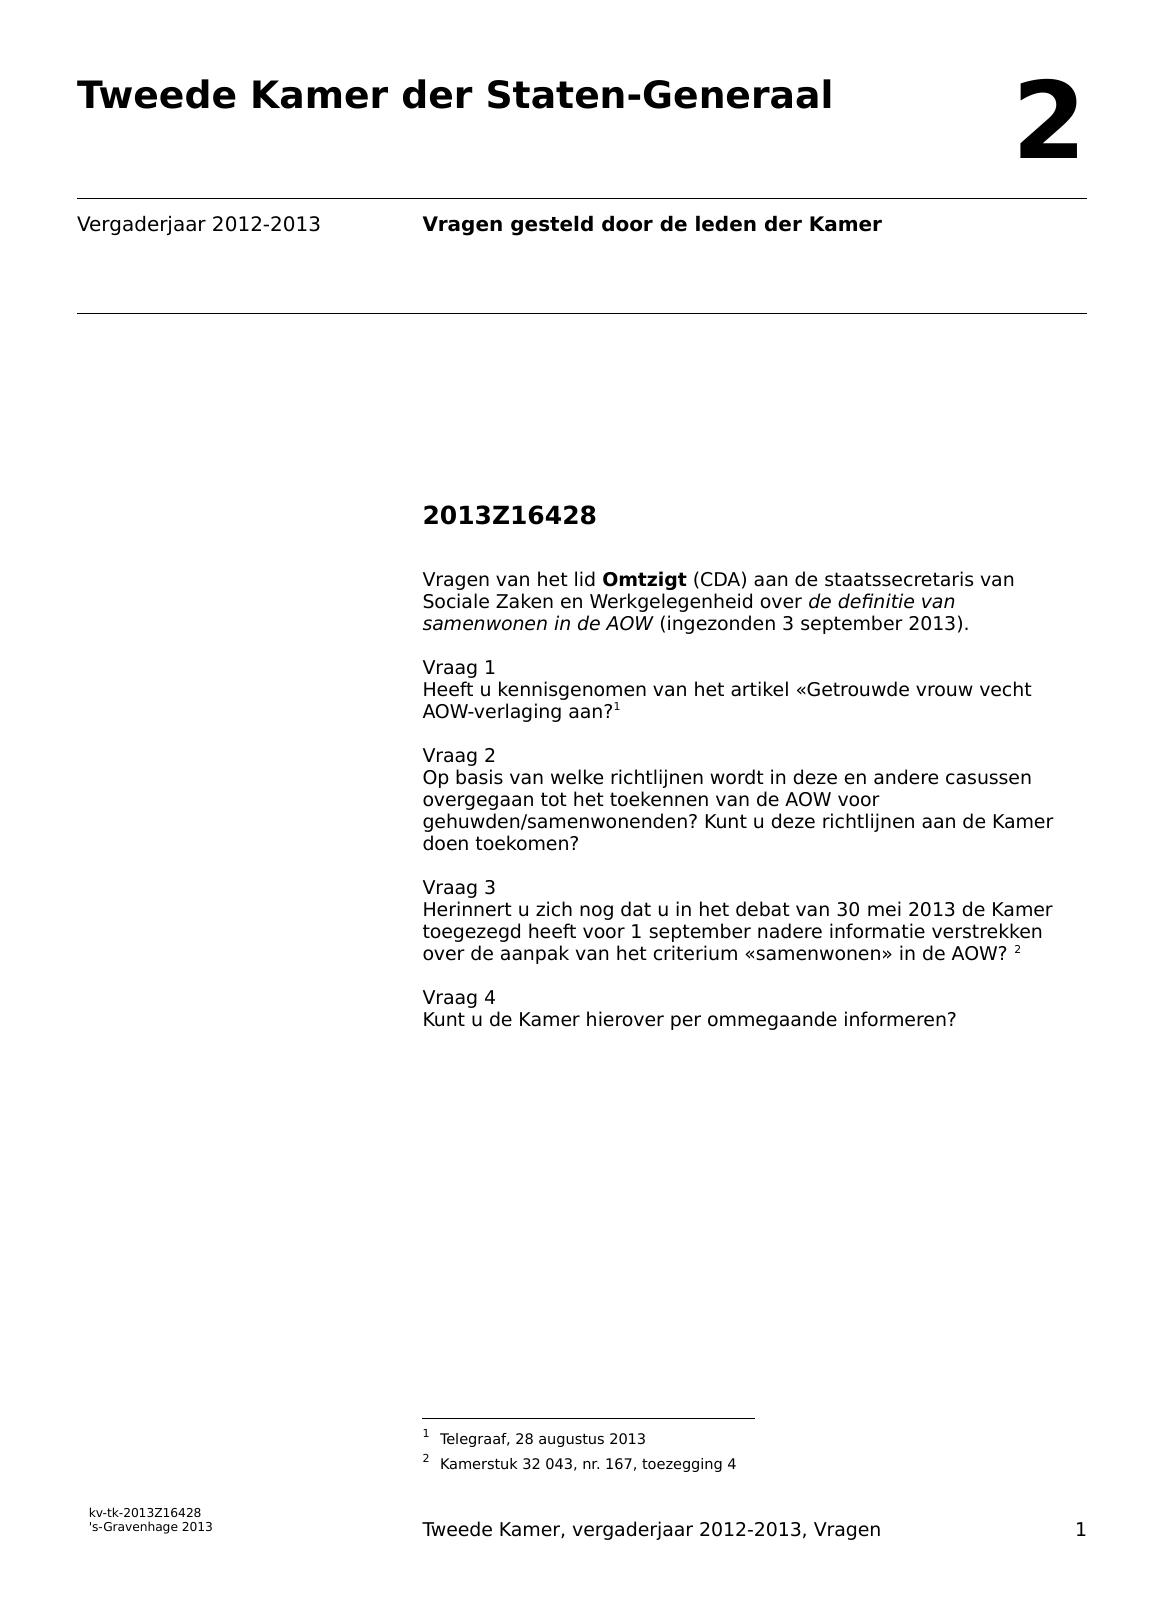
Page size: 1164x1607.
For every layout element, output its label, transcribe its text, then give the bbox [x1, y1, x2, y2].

text Vraag 1 [422, 657, 1087, 679]
text Vragen van het lid Omtzigt (CDA) aan de staatssecretaris van Sociale Zaken en Werkgelegenheid over de definitie van samenwonen in de AOW (ingezonden 3 september 2013). [422, 569, 1087, 635]
text 2013Z16428 [422, 501, 1087, 531]
table_cell Vergaderjaar 2012-2013 [77, 199, 422, 313]
text Kamerstuk 32 043, nr. 167, toezegging 4 [422, 1452, 1087, 1474]
text Telegraaf, 28 augustus 2013 [422, 1427, 1087, 1449]
text Vraag 3 [422, 877, 1087, 899]
text Vraag 4 [422, 987, 1087, 1009]
text Op basis van welke richtlijnen wordt in deze en andere casussen overgegaan tot het toekennen van de AOW voor gehuwden/samenwonenden? Kunt u deze richtlijnen aan de Kamer doen toekomen? [422, 767, 1087, 855]
text 's-Gravenhage 2013 [88, 1520, 323, 1534]
table_header 2 [886, 59, 1087, 198]
text Herinnert u zich nog dat u in het debat van 30 mei 2013 de Kamer toegezegd heeft voor 1 september nadere informatie verstrekken over de aanpak van het criterium «samenwonen» in de AOW? [422, 899, 1087, 965]
text Kunt u de Kamer hierover per ommegaande informeren? [422, 1009, 1087, 1031]
text kv-tk-2013Z16428 [88, 1506, 323, 1520]
text Vraag 2 [422, 745, 1087, 767]
text Heeft u kennisgenomen van het artikel «Getrouwde vrouw vecht AOW-verlaging aan? [422, 679, 1087, 723]
table_header Tweede Kamer der Staten-Generaal [77, 59, 886, 198]
table_cell Vragen gesteld door de leden der Kamer [422, 199, 1087, 313]
